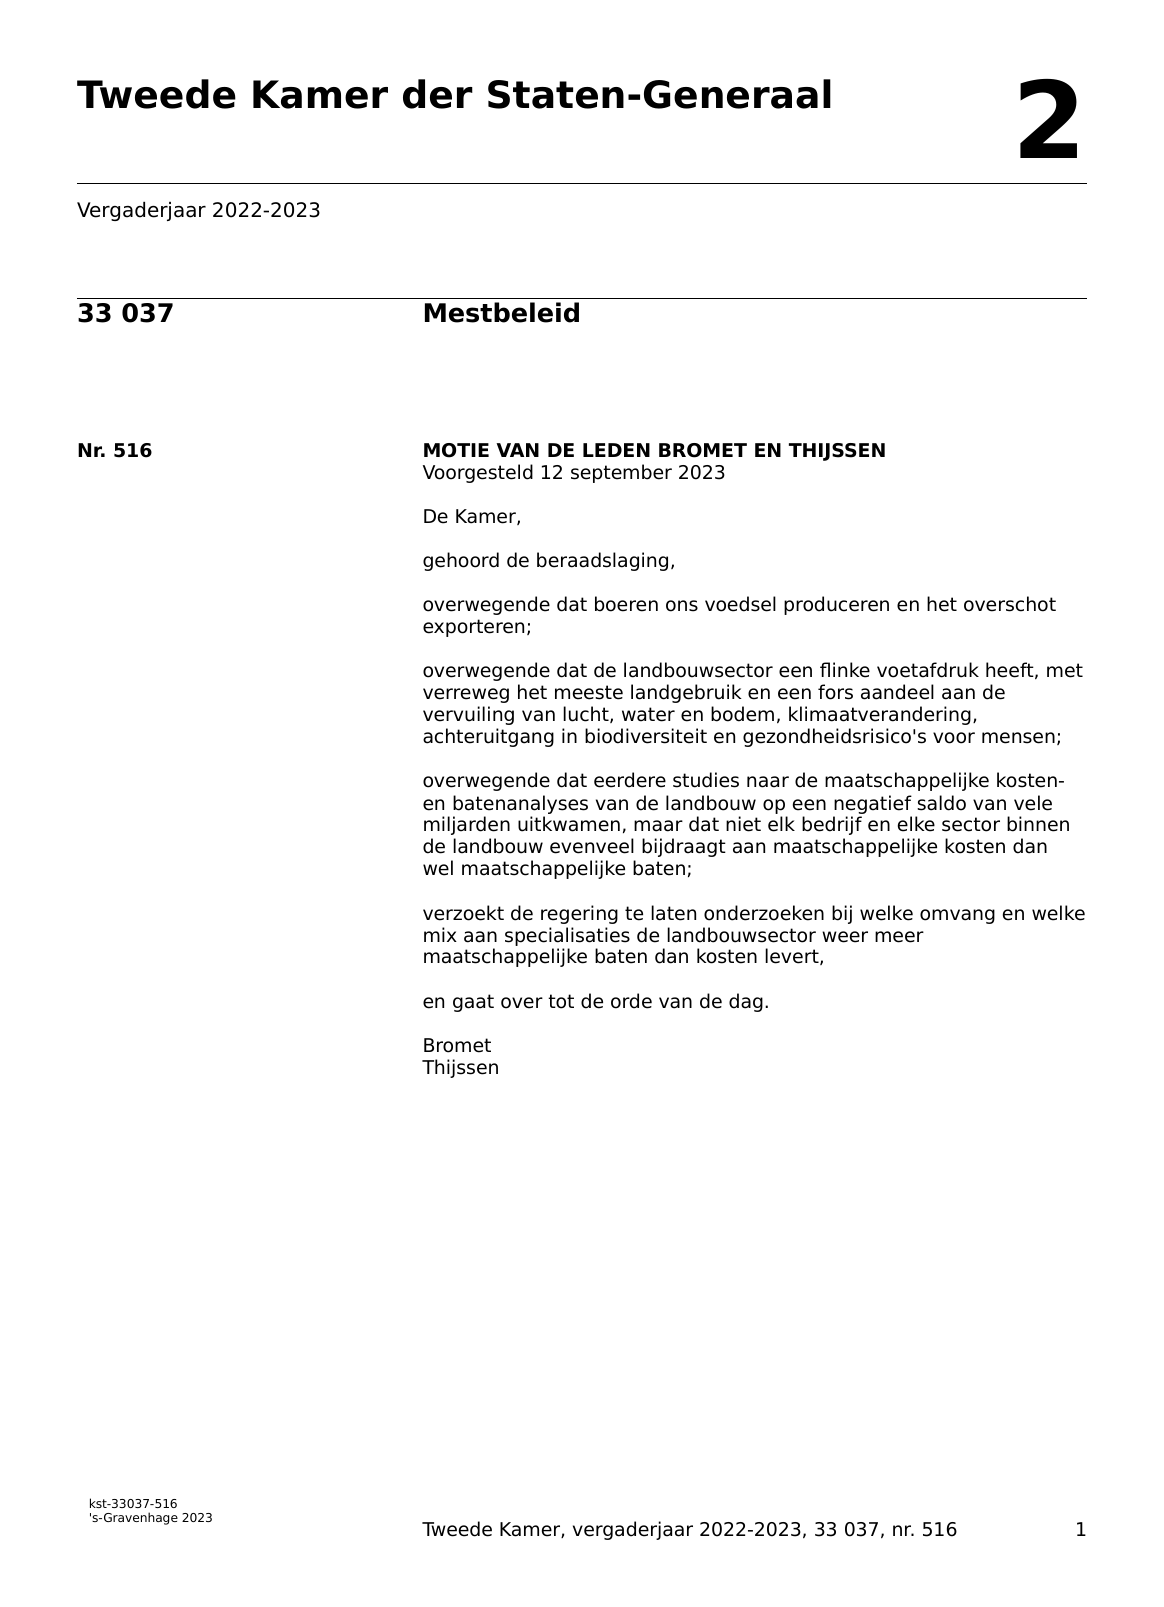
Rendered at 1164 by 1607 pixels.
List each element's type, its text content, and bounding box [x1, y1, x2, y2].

text overwegende dat de landbouwsector een flinke voetafdruk heeft, met verreweg het meeste landgebruik en een fors aandeel aan de vervuiling van lucht, water en bodem, klimaatverandering, achteruitgang in biodiversiteit en gezondheidsrisico's voor mensen; [422, 660, 1087, 748]
text De Kamer, [422, 506, 1087, 528]
text gehoord de beraadslaging, [422, 550, 1087, 572]
text kst-33037-516 [88, 1497, 323, 1511]
table_cell Vergaderjaar 2022-2023 [77, 184, 1087, 298]
subtitle Nr. 516 MOTIE VAN DE LEDEN BROMET EN THIJSSEN [77, 440, 1087, 462]
text Thijssen [422, 1057, 1087, 1079]
text Voorgesteld 12 september 2023 [422, 462, 1087, 484]
text Bromet [422, 1035, 1087, 1057]
table_header Tweede Kamer der Staten-Generaal [77, 59, 886, 183]
text overwegende dat boeren ons voedsel produceren en het overschot exporteren; [422, 594, 1087, 638]
text en gaat over tot de orde van de dag. [422, 991, 1087, 1013]
text verzoekt de regering te laten onderzoeken bij welke omvang en welke mix aan specialisaties de landbouwsector weer meer maatschappelijke baten dan kosten levert, [422, 902, 1087, 968]
text 's-Gravenhage 2023 [88, 1511, 323, 1525]
table_header 2 [886, 59, 1087, 183]
text overwegende dat eerdere studies naar de maatschappelijke kosten- en batenanalyses van de landbouw op een negatief saldo van vele miljarden uitkwamen, maar dat niet elk bedrijf en elke sector binnen de landbouw evenveel bijdraagt aan maatschappelijke kosten dan wel maatschappelijke baten; [422, 770, 1087, 880]
subtitle 33 037 Mestbeleid [77, 299, 1087, 329]
